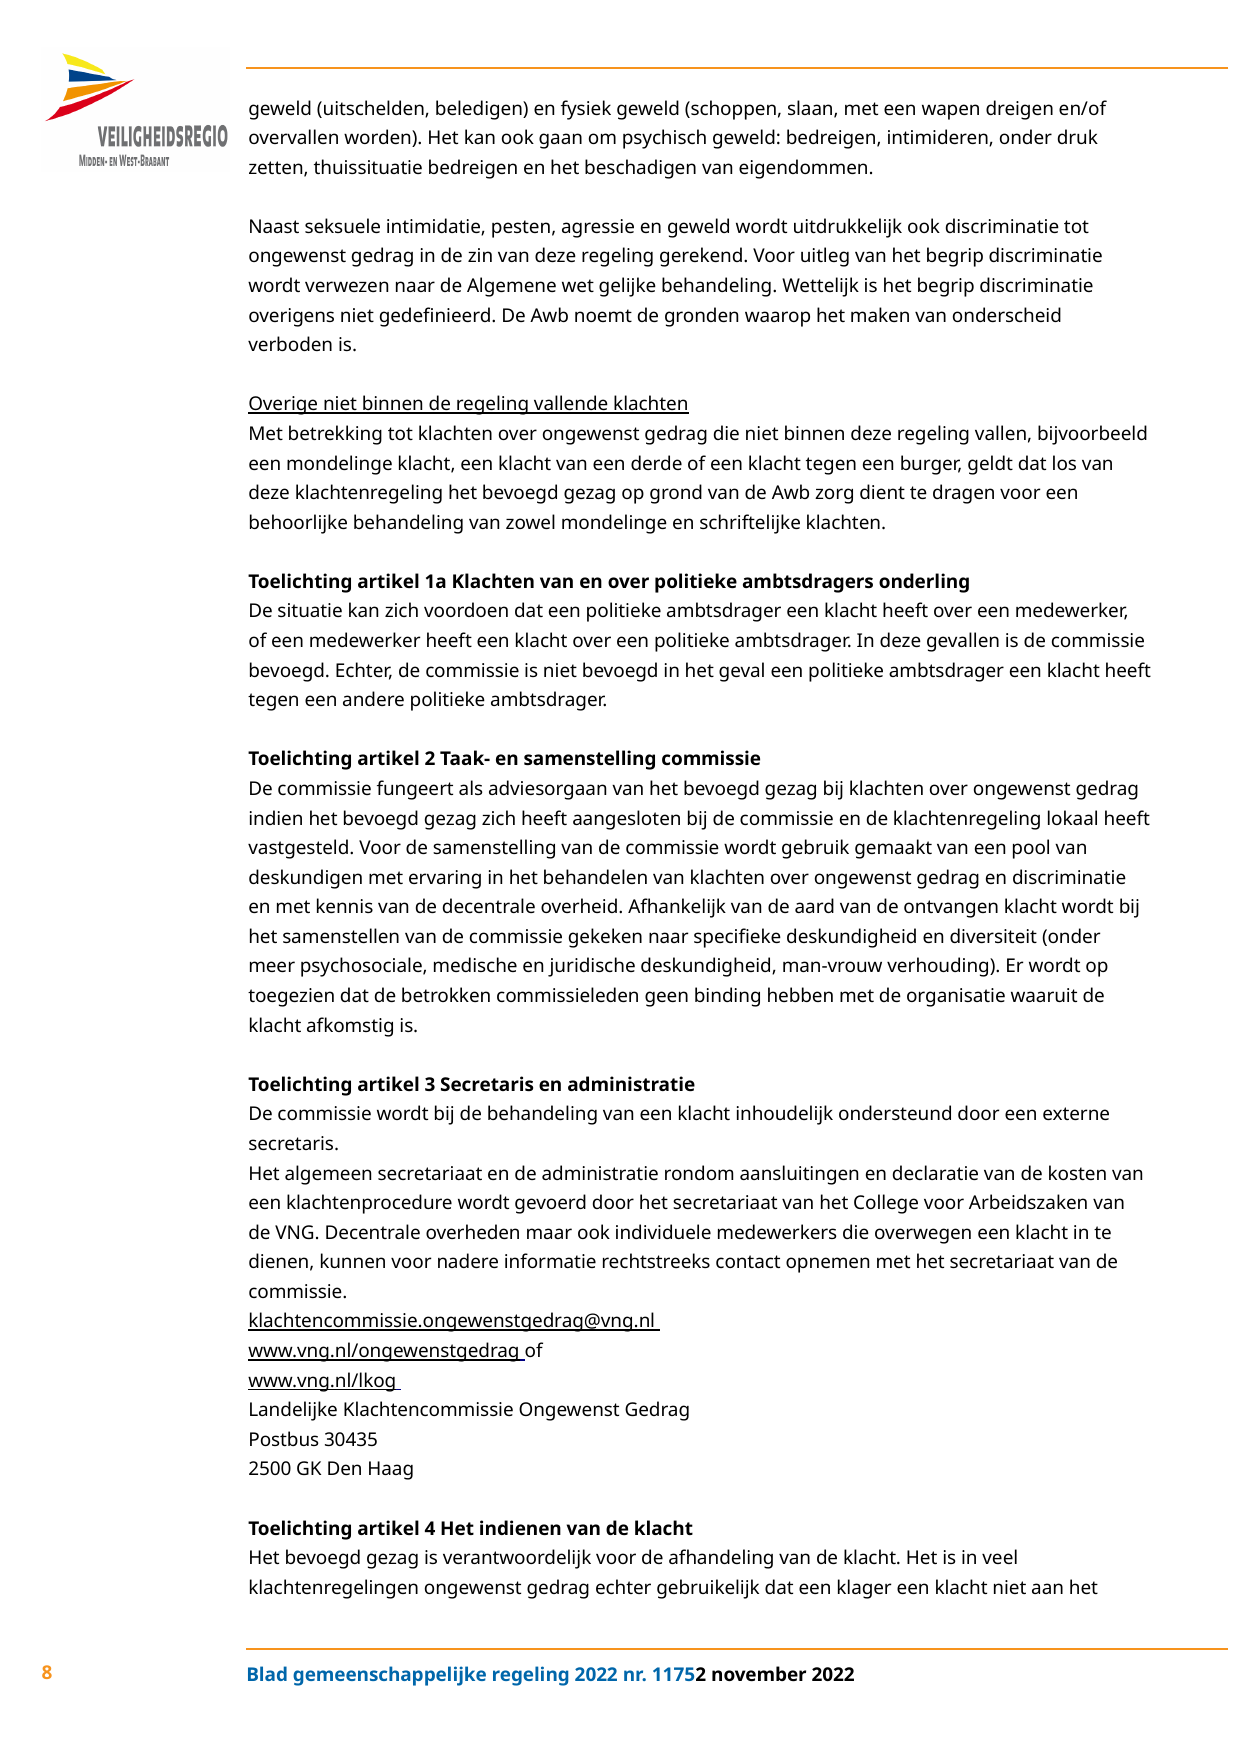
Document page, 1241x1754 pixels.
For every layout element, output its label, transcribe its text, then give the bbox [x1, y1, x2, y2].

text 2500 GK Den Haag [248, 1456, 1152, 1481]
text Het bevoegd gezag is verantwoordelijk voor de afhandeling van de klacht. Het is in veel klachtenregelingen ongewenst gedrag echter gebruikelijk dat een klager een klacht niet aan het [248, 1544, 1152, 1600]
text Overige niet binnen de regeling vallende klachten [248, 391, 1152, 416]
text Landelijke Klachtencommissie Ongewenst Gedrag [248, 1396, 1152, 1422]
text Postbus 30435 [248, 1426, 1152, 1452]
text klachtencommissie.ongewenstgedrag@vng.nl [248, 1308, 1152, 1333]
text Naast seksuele intimidatie, pesten, agressie en geweld wordt uitdrukkelijk ook discriminatie tot ongewenst gedrag in de zin van deze regeling gerekend. Voor uitleg van het begrip discriminatie wordt verwezen naar de Algemene wet gelijke behandeling. Wettelijk is het begrip discriminatie overigens niet gedefinieerd. De Awb noemt de gronden waarop het maken van onderscheid verboden is. [248, 213, 1152, 357]
picture [41, 47, 231, 172]
text geweld (uitschelden, beledigen) en fysiek geweld (schoppen, slaan, met een wapen dreigen en/of overvallen worden). Het kan ook gaan om psychisch geweld: bedreigen, intimideren, onder druk zetten, thuissituatie bedreigen en het beschadigen van eigendommen. [248, 95, 1152, 180]
text De situatie kan zich voordoen dat een politieke ambtsdrager een klacht heeft over een medewerker, of een medewerker heeft een klacht over een politieke ambtsdrager. In deze gevallen is de commissie bevoegd. Echter, de commissie is niet bevoegd in het geval een politieke ambtsdrager een klacht heeft tegen een andere politieke ambtsdrager. [248, 598, 1152, 712]
text Toelichting artikel 3 Secretaris en administratie [248, 1071, 1152, 1097]
text Toelichting artikel 1a Klachten van en over politieke ambtsdragers onderling [248, 568, 1152, 594]
text De commissie fungeert als adviesorgaan van het bevoegd gezag bij klachten over ongewenst gedrag indien het bevoegd gezag zich heeft aangesloten bij de commissie en de klachtenregeling lokaal heeft vastgesteld. Voor de samenstelling van de commissie wordt gebruik gemaakt van een pool van deskundigen met ervaring in het behandelen van klachten over ongewenst gedrag en discriminatie en met kennis van de decentrale overheid. Afhankelijk van de aard van de ontvangen klacht wordt bij het samenstellen van de commissie gekeken naar specifieke deskundigheid en diversiteit (onder meer psychosociale, medische en juridische deskundigheid, man-vrouw verhouding). Er wordt op toegezien dat de betrokken commissieleden geen binding hebben met de organisatie waaruit de klacht afkomstig is. [248, 775, 1152, 1038]
text Toelichting artikel 2 Taak- en samenstelling commissie [248, 746, 1152, 771]
text Toelichting artikel 4 Het indienen van de klacht [248, 1515, 1152, 1541]
text Het algemeen secretariaat en de administratie rondom aansluitingen en declaratie van de kosten van een klachtenprocedure wordt gevoerd door het secretariaat van het College voor Arbeidszaken van de VNG. Decentrale overheden maar ook individuele medewerkers die overwegen een klacht in te dienen, kunnen voor nadere informatie rechtstreeks contact opnemen met het secretariaat van de commissie. [248, 1160, 1152, 1304]
text De commissie wordt bij de behandeling van een klacht inhoudelijk ondersteund door een externe secretaris. [248, 1101, 1152, 1156]
text www.vng.nl/ongewenstgedrag of [248, 1337, 1152, 1363]
text Met betrekking tot klachten over ongewenst gedrag die niet binnen deze regeling vallen, bijvoorbeeld een mondelinge klacht, een klacht van een derde of een klacht tegen een burger, geldt dat los van deze klachtenregeling het bevoegd gezag op grond van de Awb zorg dient te dragen voor een behoorlijke behandeling van zowel mondelinge en schriftelijke klachten. [248, 420, 1152, 535]
text www.vng.nl/lkog [248, 1367, 1152, 1393]
